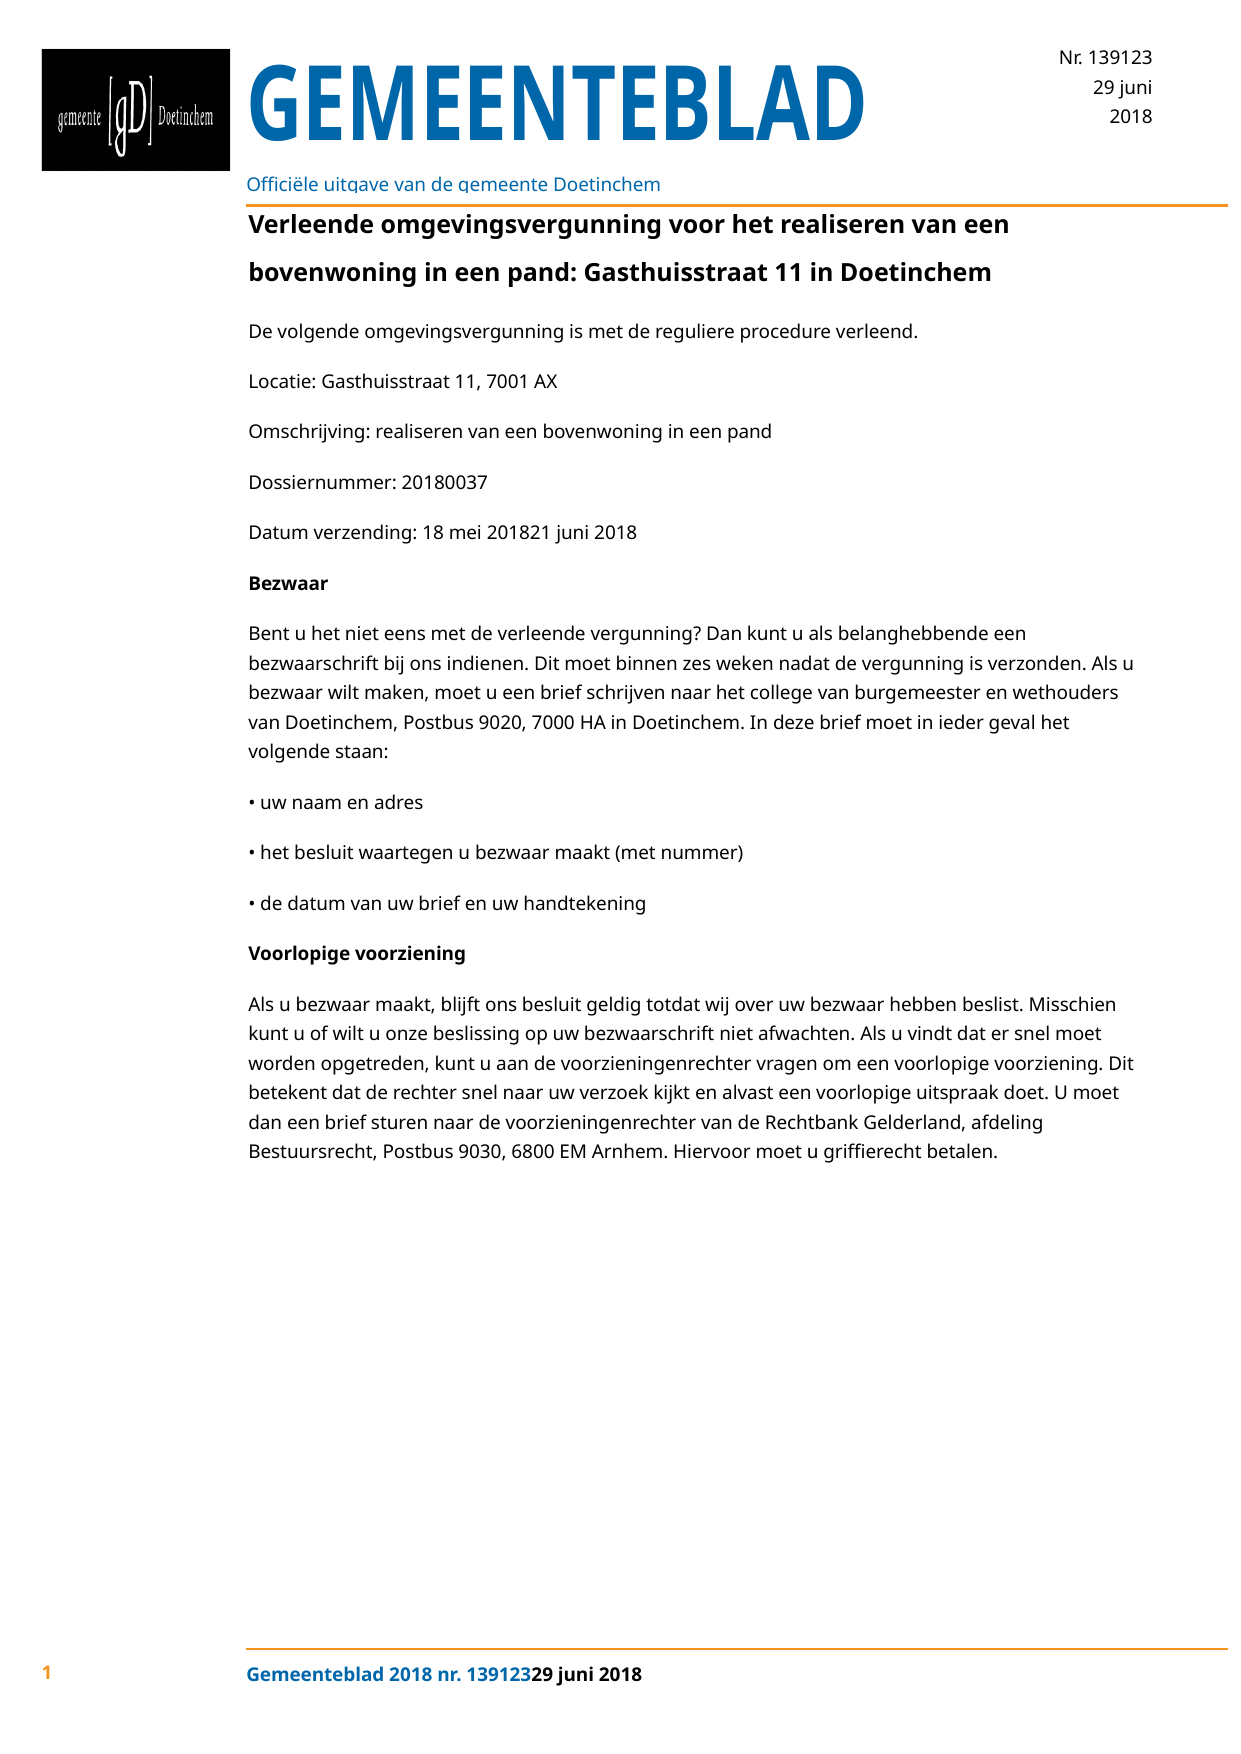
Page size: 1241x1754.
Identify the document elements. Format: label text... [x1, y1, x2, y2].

text Datum verzending: 18 mei 201821 juni 2018 [248, 519, 1152, 545]
text Als u bezwaar maakt, blijft ons besluit geldig totdat wij over uw bezwaar hebben beslist. Misschien kunt u of wilt u onze beslissing op uw bezwaarschrift niet afwachten. Als u vindt dat er snel moet worden opgetreden, kunt u aan de voorzieningenrechter vragen om een voorlopige voorziening. Dit betekent dat de rechter snel naar uw verzoek kijkt en alvast een voorlopige uitspraak doet. U moet dan een brief sturen naar de voorzieningenrechter van de Rechtbank Gelderland, afdeling Bestuursrecht, Postbus 9030, 6800 EM Arnhem. Hiervoor moet u griffierecht betalen. [248, 991, 1152, 1164]
text Dossiernummer: 20180037 [248, 469, 1152, 495]
text Omschrijving: realiseren van een bovenwoning in een pand [248, 419, 1152, 444]
text Voorlopige voorziening [248, 940, 1152, 966]
picture [41, 47, 231, 172]
text Bezwaar [248, 570, 1152, 596]
text Bent u het niet eens met de verleende vergunning? Dan kunt u als belanghebbende een bezwaarschrift bij ons indienen. Dit moet binnen zes weken nadat de vergunning is verzonden. Als u bezwaar wilt maken, moet u een brief schrijven naar het college van burgemeester en wethouders van Doetinchem, Postbus 9020, 7000 HA in Doetinchem. In deze brief moet in ieder geval het volgende staan: [248, 620, 1152, 764]
text • het besluit waartegen u bezwaar maakt (met nummer) [248, 839, 1152, 865]
text De volgende omgevingsvergunning is met de reguliere procedure verleend. [248, 318, 1152, 344]
text • de datum van uw brief en uw handtekening [248, 890, 1152, 916]
text Verleende omgevingsvergunning voor het realiseren van een bovenwoning in een pand: Gasthuisstraat 11 in Doetinchem [248, 207, 1152, 288]
text Locatie: Gasthuisstraat 11, 7001 AX [248, 368, 1152, 394]
text • uw naam en adres [248, 789, 1152, 815]
